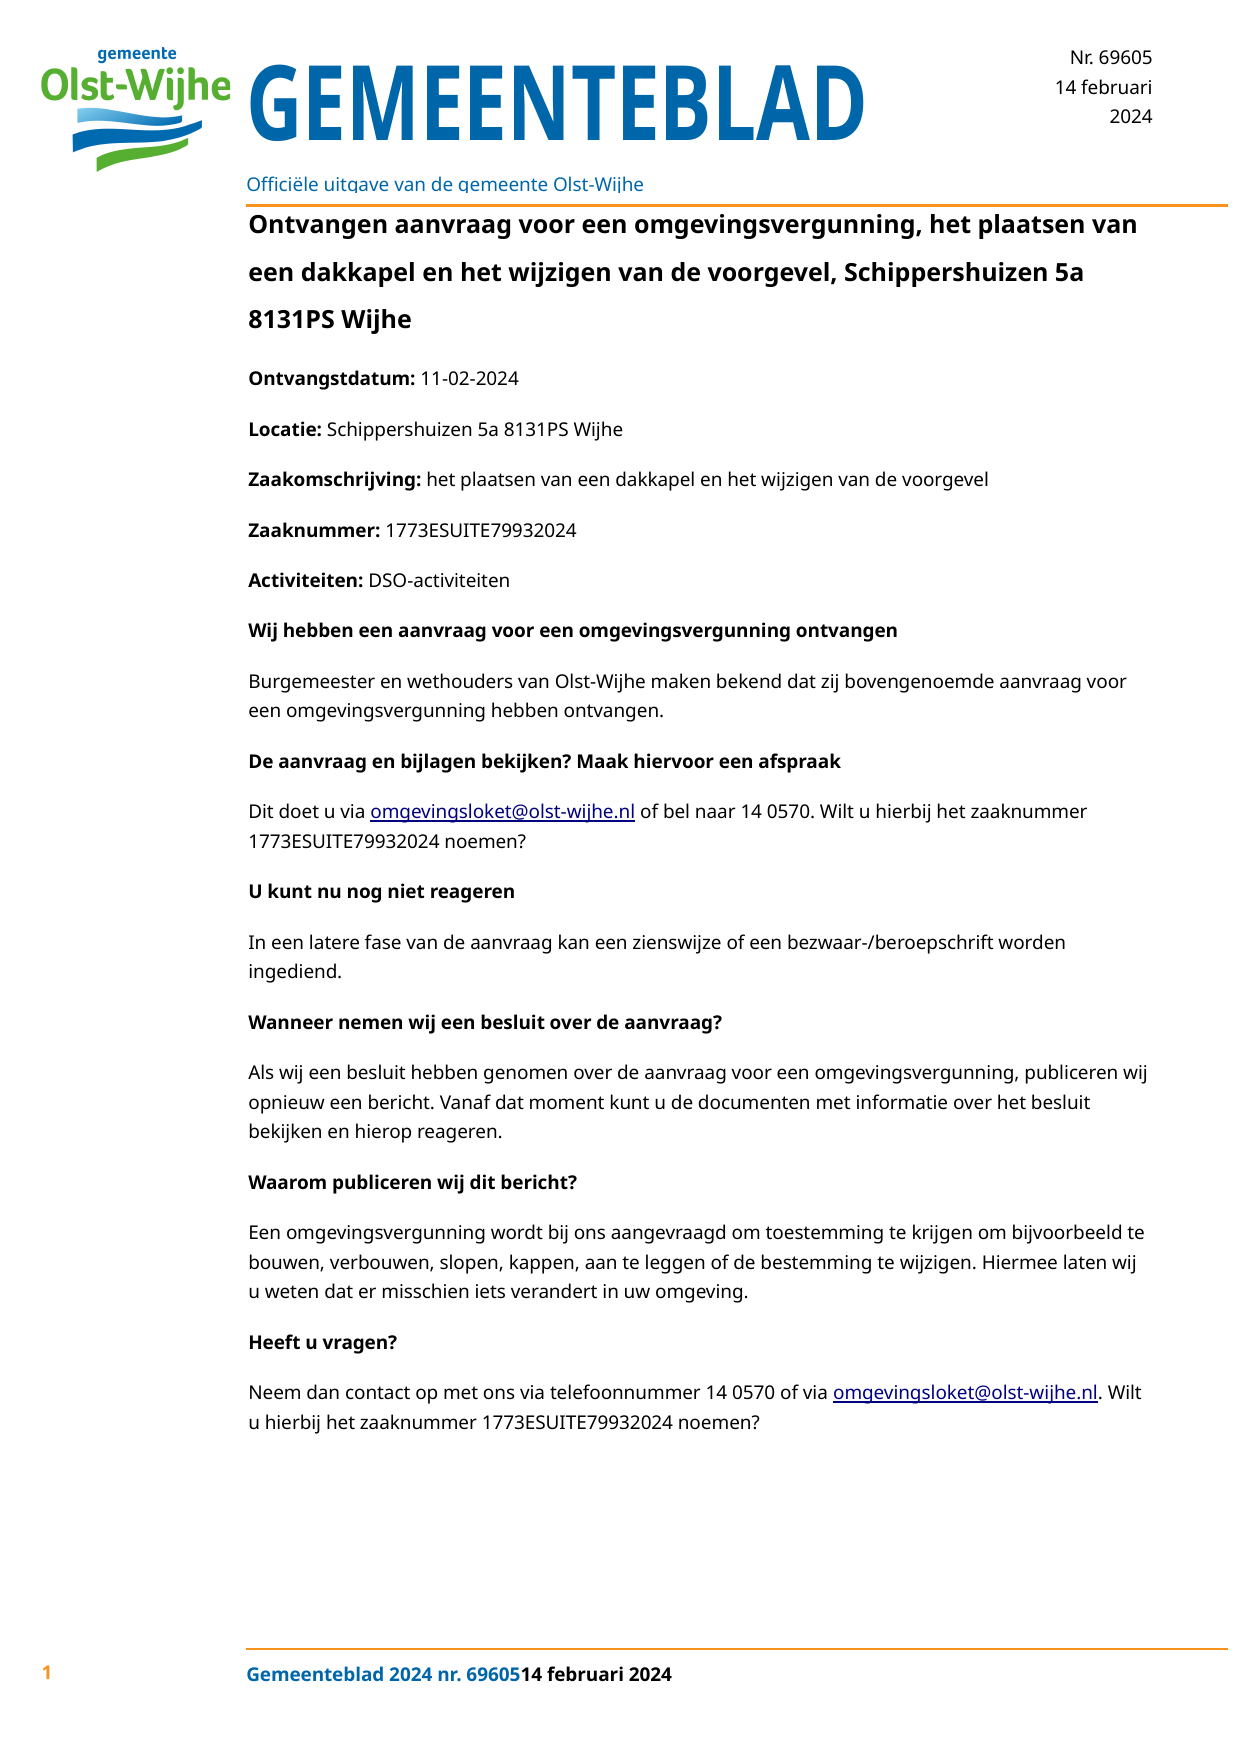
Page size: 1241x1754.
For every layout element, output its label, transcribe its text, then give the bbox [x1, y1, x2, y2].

text Ontvangen aanvraag voor een omgevingsvergunning, het plaatsen van een dakkapel en het wijzigen van de voorgevel, Schippershuizen 5a 8131PS Wijhe [248, 207, 1152, 336]
text Zaaknummer: 1773ESUITE79932024 [248, 517, 1152, 542]
text Zaakomschrijving: het plaatsen van een dakkapel en het wijzigen van de voorgevel [248, 466, 1152, 492]
text Wij hebben een aanvraag voor een omgevingsvergunning ontvangen [248, 618, 1152, 643]
text Neem dan contact op met ons via telefoonnummer 14 0570 of via omgevingsloket@olst-wijhe.nl. Wilt u hierbij het zaaknummer 1773ESUITE79932024 noemen? [248, 1379, 1152, 1434]
text Burgemeester en wethouders van Olst-Wijhe maken bekend dat zij bovengenoemde aanvraag voor een omgevingsvergunning hebben ontvangen. [248, 668, 1152, 723]
text Dit doet u via omgevingsloket@olst-wijhe.nl of bel naar 14 0570. Wilt u hierbij het zaaknummer 1773ESUITE79932024 noemen? [248, 798, 1152, 854]
text In een latere fase van de aanvraag kan een zienswijze of een bezwaar-/beroepschrift worden ingediend. [248, 929, 1152, 984]
text Een omgevingsvergunning wordt bij ons aangevraagd om toestemming te krijgen om bijvoorbeeld te bouwen, verbouwen, slopen, kappen, aan te leggen of de bestemming te wijzigen. Hiermee laten wij u weten dat er misschien iets verandert in uw omgeving. [248, 1219, 1152, 1304]
text Waarom publiceren wij dit bericht? [248, 1169, 1152, 1194]
text Ontvangstdatum: 11-02-2024 [248, 366, 1152, 391]
text Activiteiten: DSO-activiteiten [248, 567, 1152, 593]
text Heeft u vragen? [248, 1329, 1152, 1354]
text De aanvraag en bijlagen bekijken? Maak hiervoor een afspraak [248, 748, 1152, 774]
text Wanneer nemen wij een besluit over de aanvraag? [248, 1009, 1152, 1034]
picture [41, 47, 231, 172]
text Als wij een besluit hebben genomen over de aanvraag voor een omgevingsvergunning, publiceren wij opnieuw een bericht. Vanaf dat moment kunt u de documenten met informatie over het besluit bekijken en hierop reageren. [248, 1059, 1152, 1144]
text Locatie: Schippershuizen 5a 8131PS Wijhe [248, 416, 1152, 442]
text U kunt nu nog niet reageren [248, 878, 1152, 904]
